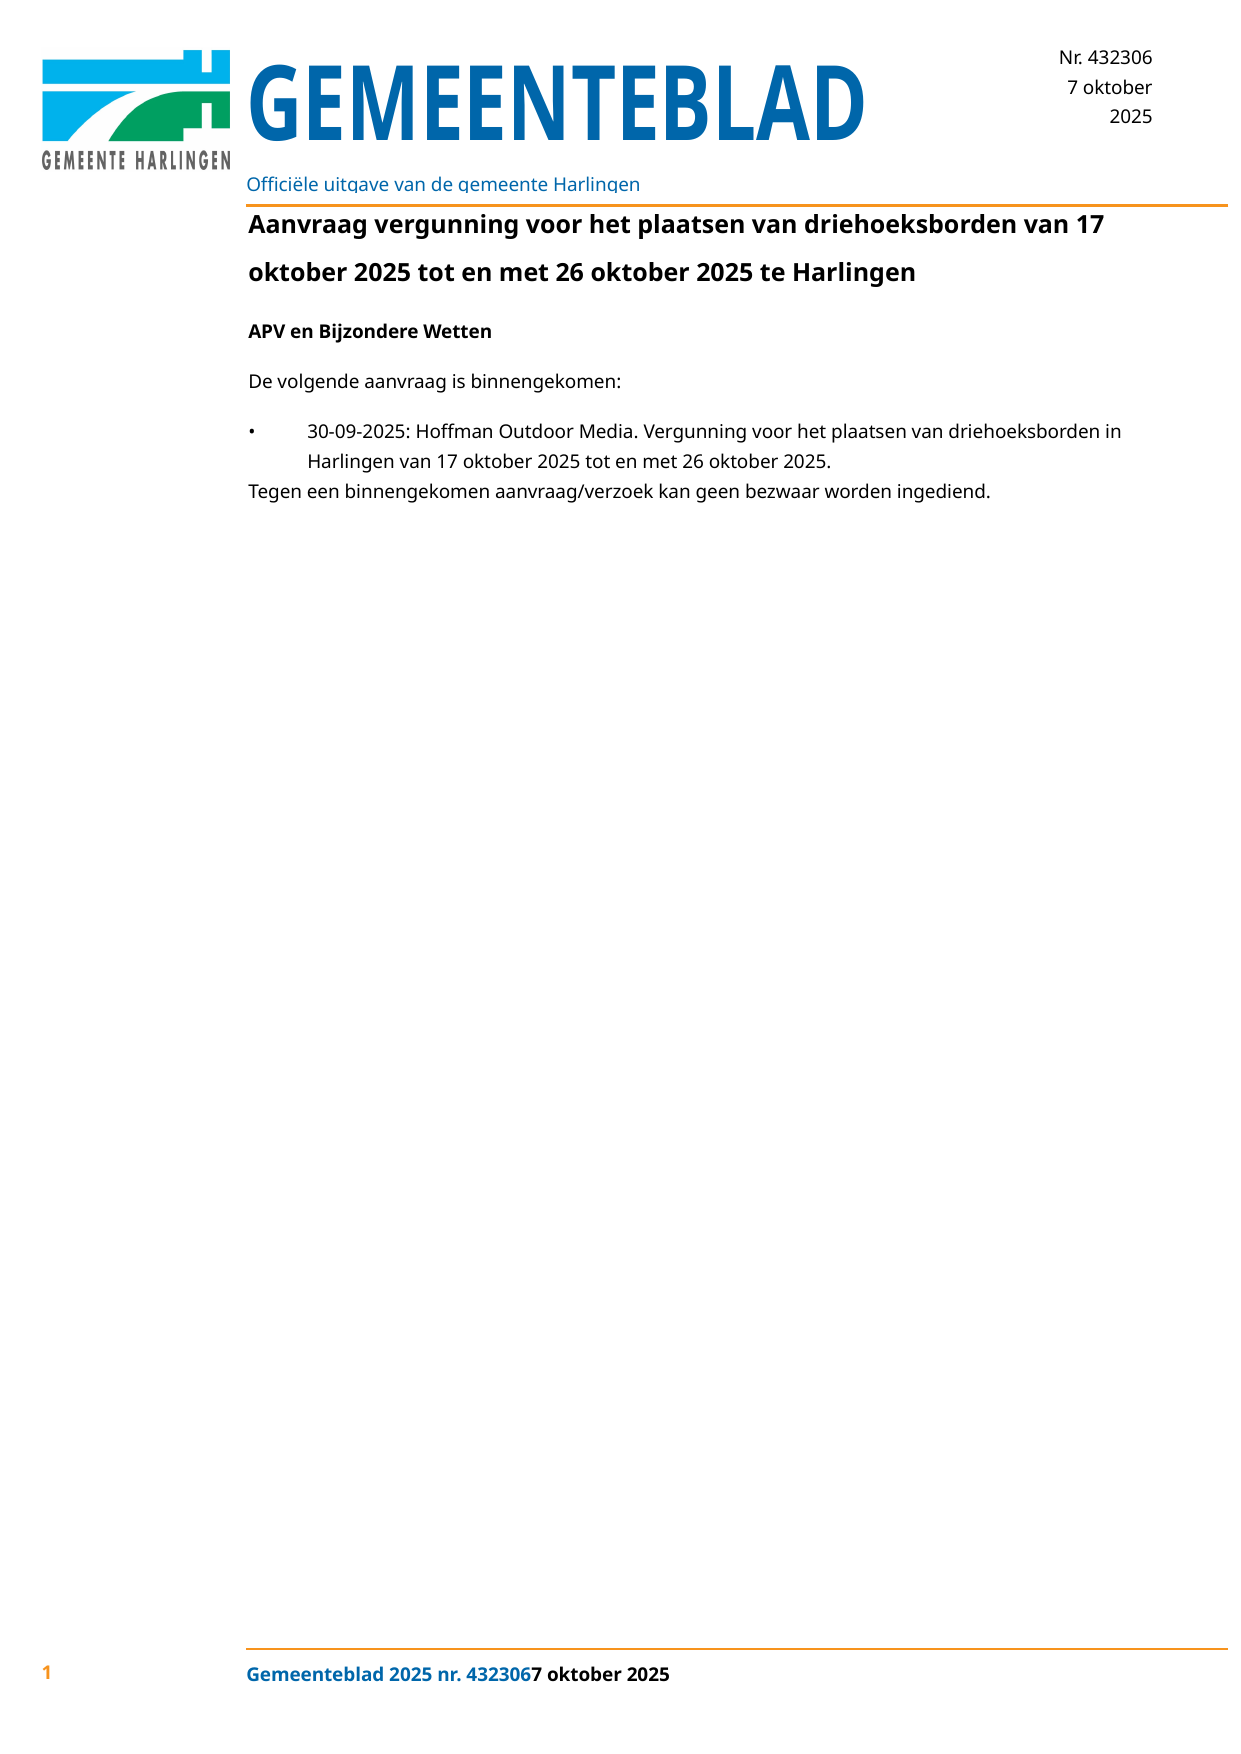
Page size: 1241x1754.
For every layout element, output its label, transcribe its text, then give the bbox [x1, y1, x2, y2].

text De volgende aanvraag is binnengekomen: [248, 368, 1152, 394]
picture [41, 47, 231, 172]
text APV en Bijzondere Wetten [248, 318, 1152, 344]
text Tegen een binnengekomen aanvraag/verzoek kan geen bezwaar worden ingediend. [248, 478, 1152, 504]
text Aanvraag vergunning voor het plaatsen van driehoeksborden van 17 oktober 2025 tot en met 26 oktober 2025 te Harlingen [248, 207, 1152, 288]
list 30-09-2025: Hoffman Outdoor Media. Vergunning voor het plaatsen van driehoeksborden in Harlingen van 17 oktober 2025 tot en met 26 oktober 2025. [248, 419, 1152, 474]
